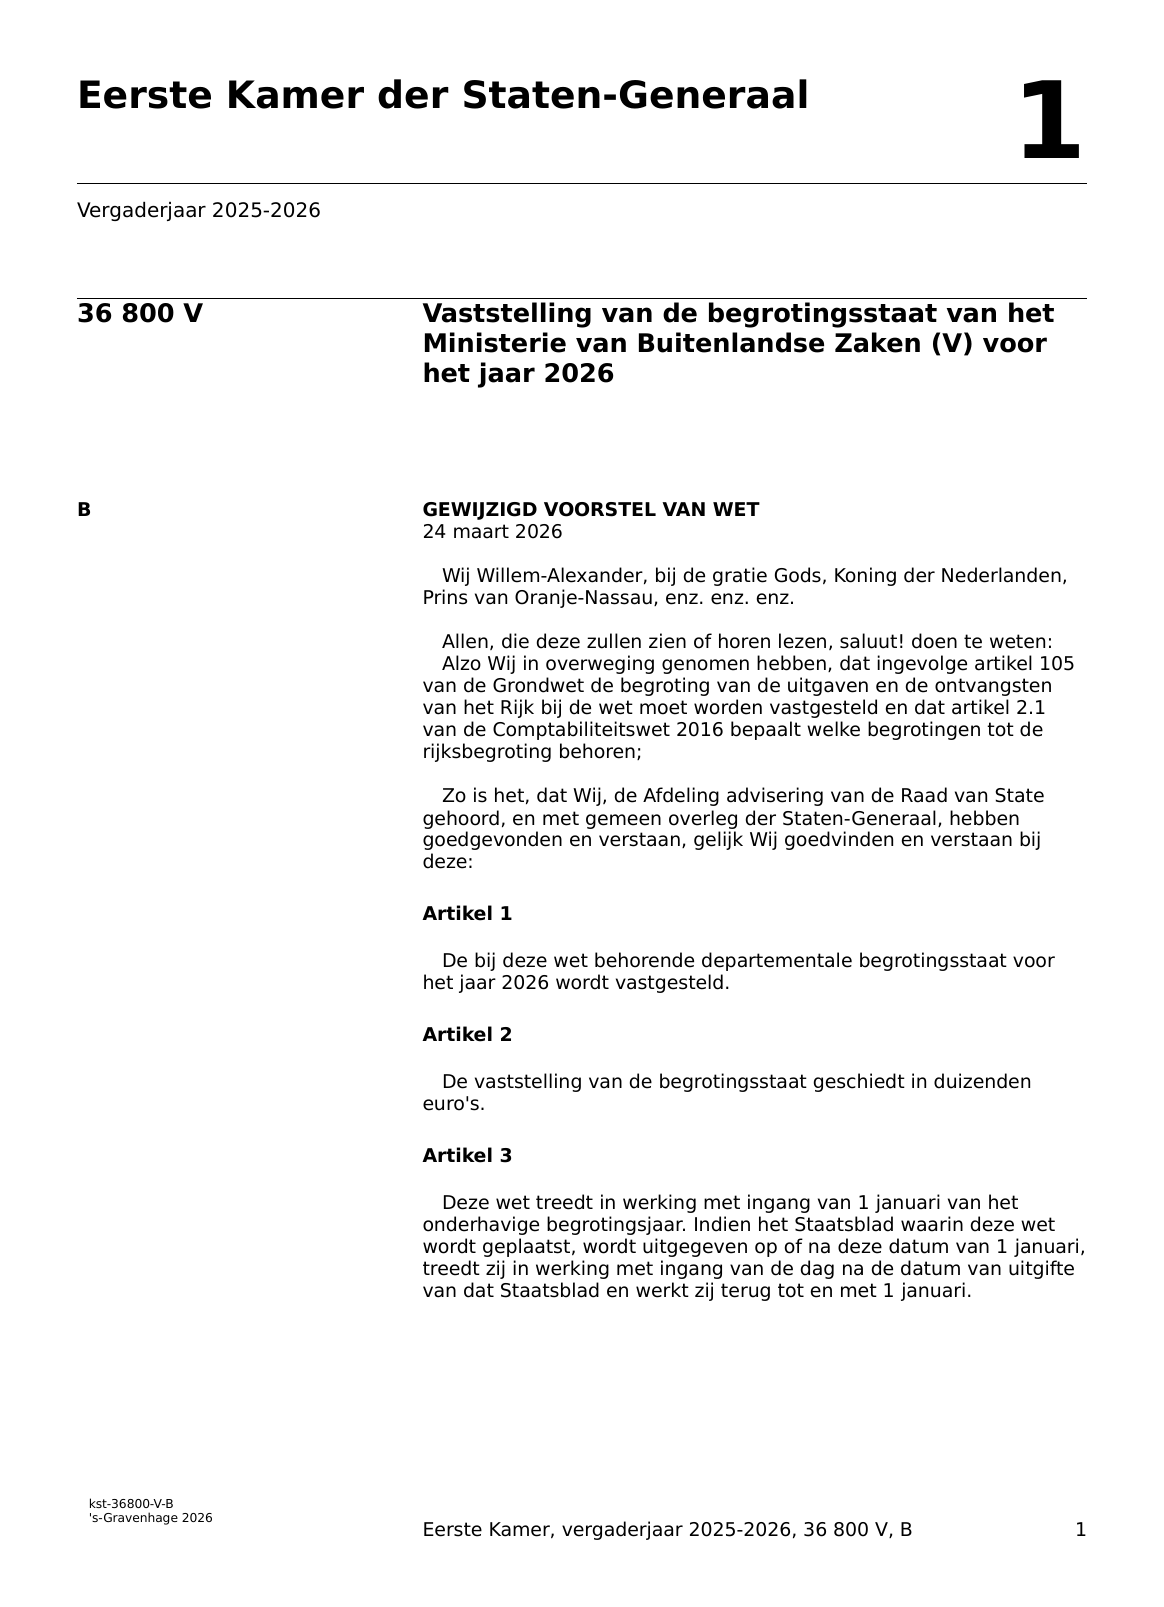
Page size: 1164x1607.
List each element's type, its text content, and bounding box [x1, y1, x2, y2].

text Zo is het, dat Wij, de Afdeling advisering van de Raad van State gehoord, en met gemeen overleg der Staten-Generaal, hebben goedgevonden en verstaan, gelijk Wij goedvinden en verstaan bij deze: [422, 785, 1087, 873]
subtitle Artikel 1 [422, 903, 1087, 925]
table_cell Vergaderjaar 2025-2026 [77, 184, 1087, 298]
text kst-36800-V-B [88, 1497, 323, 1511]
text De vaststelling van de begrotingsstaat geschiedt in duizenden euro's. [422, 1071, 1087, 1115]
subtitle B GEWIJZIGD VOORSTEL VAN WET [77, 499, 1087, 521]
table_header 1 [886, 59, 1087, 183]
text Allen, die deze zullen zien of horen lezen, saluut! doen te weten: [422, 631, 1087, 653]
text Deze wet treedt in werking met ingang van 1 januari van het onderhavige begrotingsjaar. Indien het Staatsblad waarin deze wet wordt geplaatst, wordt uitgegeven op of na deze datum van 1 januari, treedt zij in werking met ingang van de dag na de datum van uitgifte van dat Staatsblad en werkt zij terug tot en met 1 januari. [422, 1192, 1087, 1302]
text Alzo Wij in overweging genomen hebben, dat ingevolge artikel 105 van de Grondwet de begroting van de uitgaven en de ontvangsten van het Rijk bij de wet moet worden vastgesteld en dat artikel 2.1 van de Comptabiliteitswet 2016 bepaalt welke begrotingen tot de rijksbegroting behoren; [422, 653, 1087, 763]
subtitle 36 800 V Vaststelling van de begrotingsstaat van het Ministerie van Buitenlandse Zaken (V) voor het jaar 2026 [77, 299, 1087, 388]
text Wij Willem-Alexander, bij de gratie Gods, Koning der Nederlanden, Prins van Oranje-Nassau, enz. enz. enz. [422, 565, 1087, 609]
subtitle Artikel 3 [422, 1145, 1087, 1167]
text 24 maart 2026 [422, 521, 1087, 543]
table_header Eerste Kamer der Staten-Generaal [77, 59, 886, 183]
text De bij deze wet behorende departementale begrotingsstaat voor het jaar 2026 wordt vastgesteld. [422, 950, 1087, 994]
text 's-Gravenhage 2026 [88, 1511, 323, 1525]
subtitle Artikel 2 [422, 1024, 1087, 1046]
